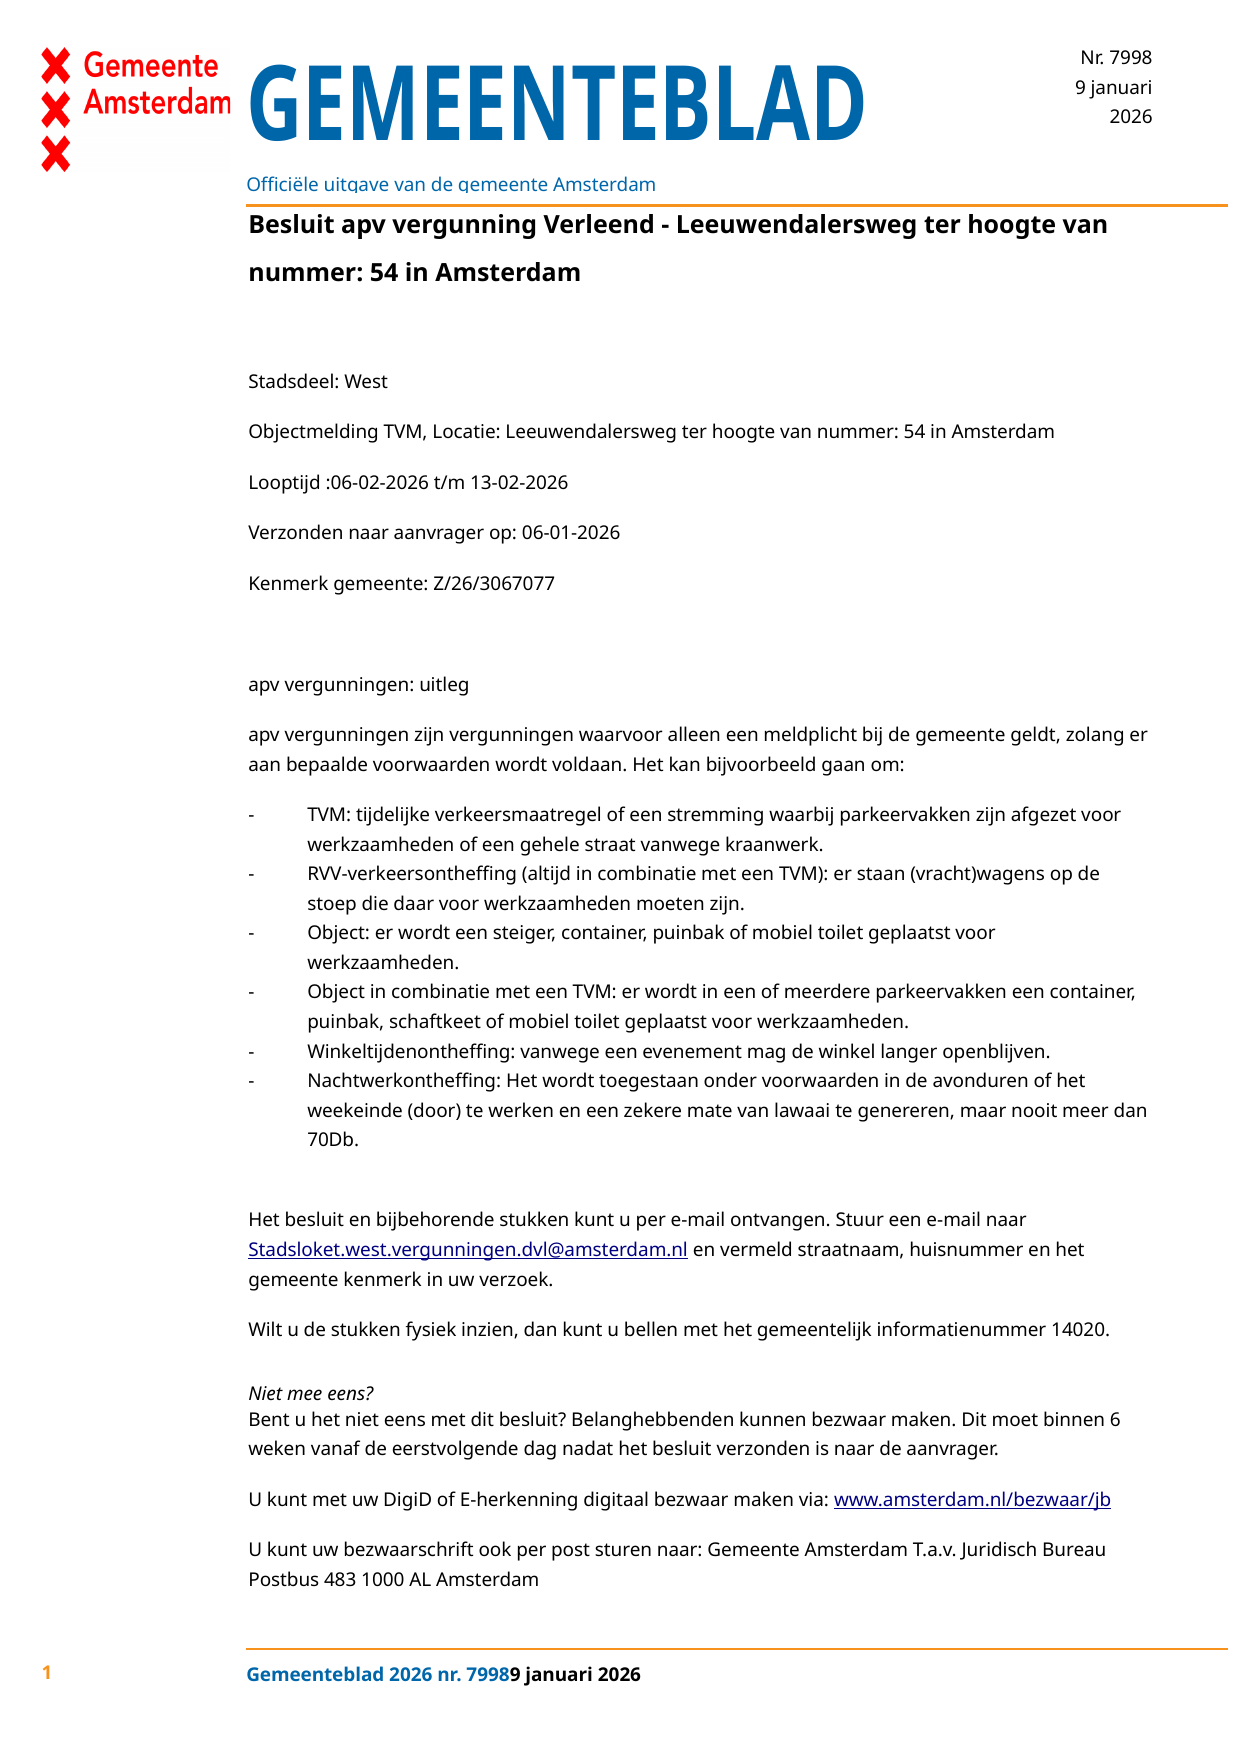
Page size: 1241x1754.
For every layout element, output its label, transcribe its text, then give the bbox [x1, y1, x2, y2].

list TVM: tijdelijke verkeersmaatregel of een stremming waarbij parkeervakken zijn afgezet voor werkzaamheden of een gehele straat vanwege kraanwerk. [248, 801, 1152, 857]
text U kunt met uw DigiD of E-herkenning digitaal bezwaar maken via: www.amsterdam.nl/bezwaar/jb [248, 1486, 1152, 1512]
list Object: er wordt een steiger, container, puinbak of mobiel toilet geplaatst voor werkzaamheden. [248, 919, 1152, 975]
list Winkeltijdenontheffing: vanwege een evenement mag de winkel langer openblijven. [248, 1038, 1152, 1064]
text Niet mee eens? [248, 1380, 1152, 1406]
text Verzonden naar aanvrager op: 06-01-2026 [248, 519, 1152, 545]
picture [41, 47, 231, 172]
text Bent u het niet eens met dit besluit? Belanghebbenden kunnen bezwaar maken. Dit moet binnen 6 weken vanaf de eerstvolgende dag nadat het besluit verzonden is naar de aanvrager. [248, 1406, 1152, 1461]
text Het besluit en bijbehorende stukken kunt u per e-mail ontvangen. Stuur een e-mail naar Stadsloket.west.vergunningen.dvl@amsterdam.nl en vermeld straatnaam, huisnummer en het gemeente kenmerk in uw verzoek. [248, 1207, 1152, 1292]
text apv vergunningen zijn vergunningen waarvoor alleen een meldplicht bij de gemeente geldt, zolang er aan bepaalde voorwaarden wordt voldaan. Het kan bijvoorbeeld gaan om: [248, 721, 1152, 777]
text Wilt u de stukken fysiek inzien, dan kunt u bellen met het gemeentelijk informatienummer 14020. [248, 1316, 1152, 1342]
text Besluit apv vergunning Verleend - Leeuwendalersweg ter hoogte van nummer: 54 in Amsterdam [248, 207, 1152, 288]
text apv vergunningen: uitleg [248, 671, 1152, 697]
text U kunt uw bezwaarschrift ook per post sturen naar: Gemeente Amsterdam T.a.v. Juridisch Bureau Postbus 483 1000 AL Amsterdam [248, 1536, 1152, 1592]
text Objectmelding TVM, Locatie: Leeuwendalersweg ter hoogte van nummer: 54 in Amsterdam [248, 419, 1152, 444]
text Stadsdeel: West [248, 368, 1152, 394]
list Nachtwerkontheffing: Het wordt toegestaan onder voorwaarden in de avonduren of het weekeinde (door) te werken en een zekere mate van lawaai te genereren, maar nooit meer dan 70Db. [248, 1067, 1152, 1152]
text Looptijd :06-02-2026 t/m 13-02-2026 [248, 469, 1152, 495]
list Object in combinatie met een TVM: er wordt in een of meerdere parkeervakken een container, puinbak, schaftkeet of mobiel toilet geplaatst voor werkzaamheden. [248, 979, 1152, 1034]
text Kenmerk gemeente: Z/26/3067077 [248, 570, 1152, 596]
list RVV-verkeersontheffing (altijd in combinatie met een TVM): er staan (vracht)wagens op de stoep die daar voor werkzaamheden moeten zijn. [248, 860, 1152, 916]
